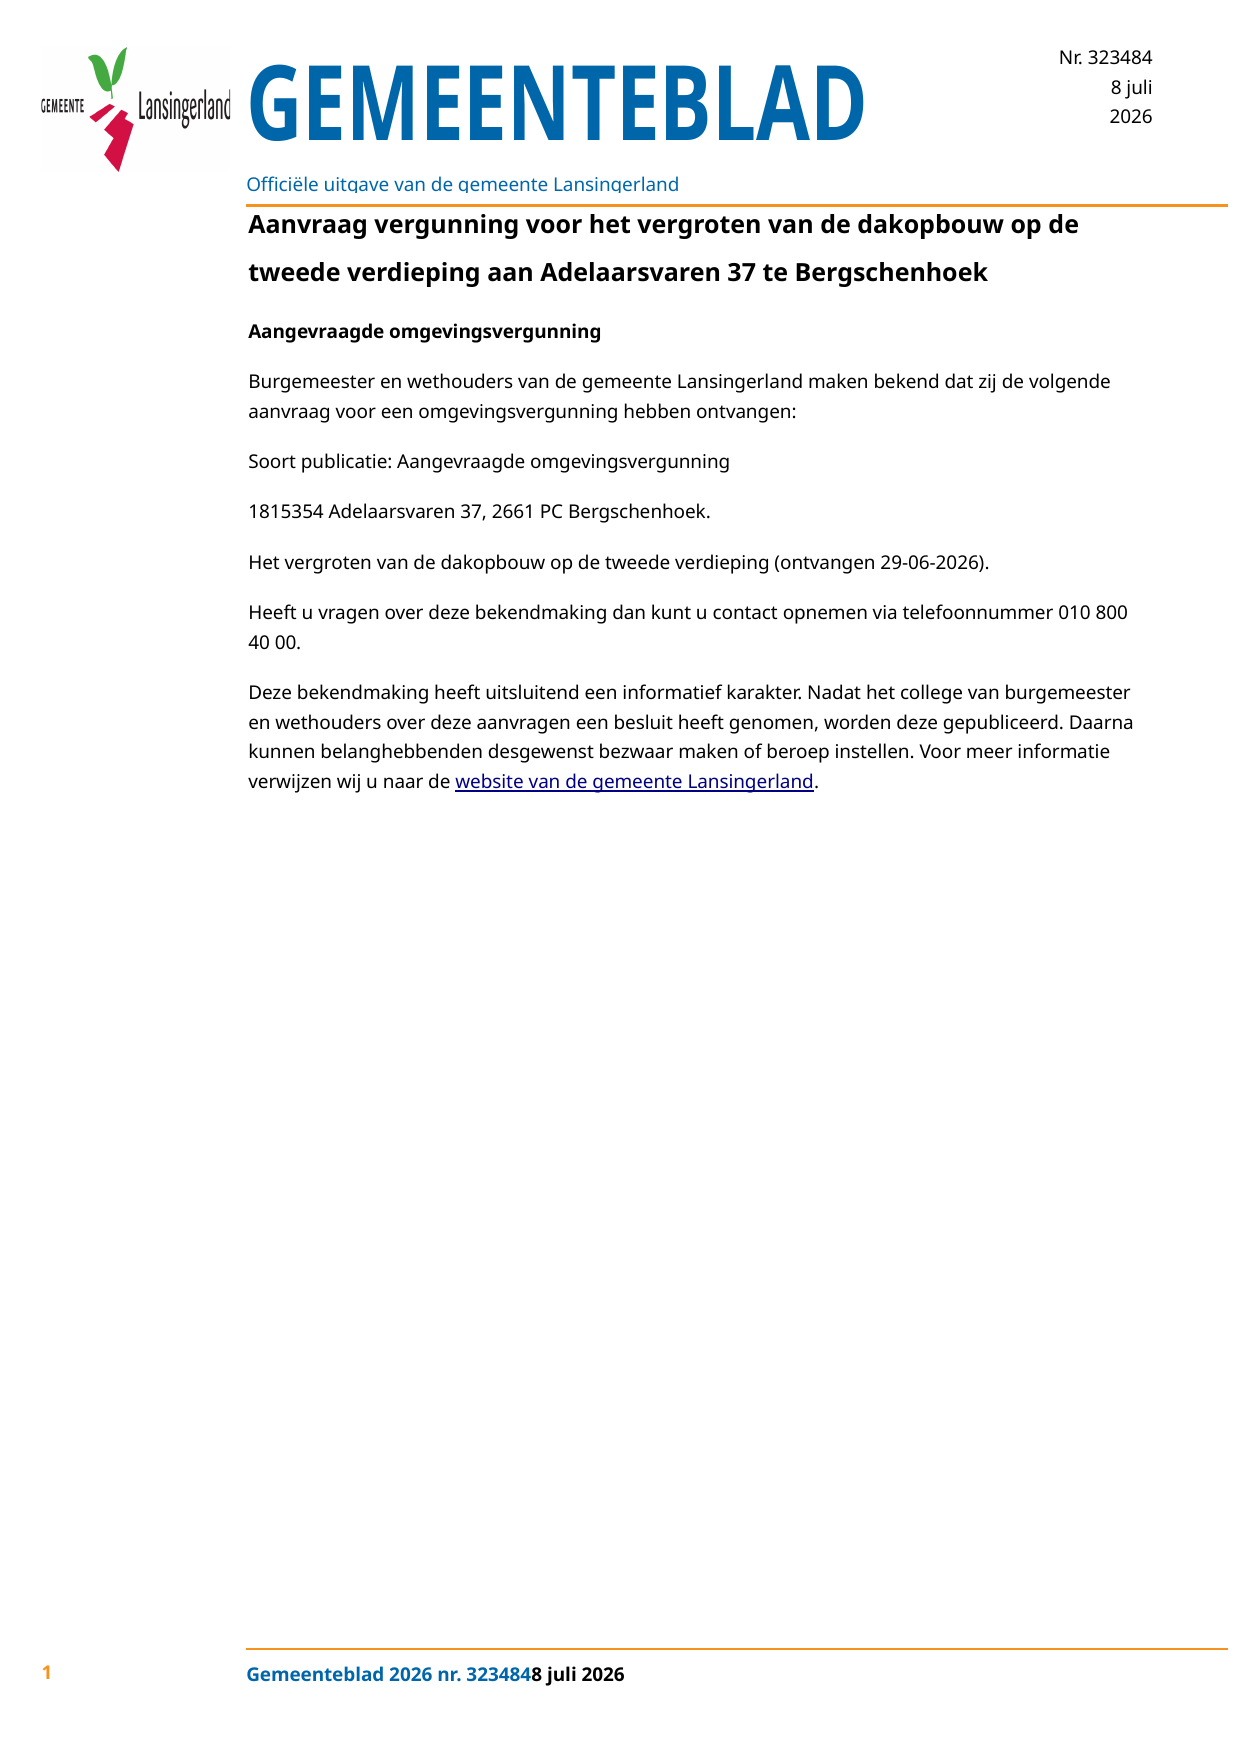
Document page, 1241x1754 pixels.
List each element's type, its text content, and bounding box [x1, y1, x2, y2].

text Burgemeester en wethouders van de gemeente Lansingerland maken bekend dat zij de volgende aanvraag voor een omgevingsvergunning hebben ontvangen: [248, 368, 1152, 424]
text 1815354 Adelaarsvaren 37, 2661 PC Bergschenhoek. [248, 499, 1152, 524]
text Heeft u vragen over deze bekendmaking dan kunt u contact opnemen via telefoonnummer 010 800 40 00. [248, 599, 1152, 655]
picture [41, 47, 231, 172]
text Aanvraag vergunning voor het vergroten van de dakopbouw op de tweede verdieping aan Adelaarsvaren 37 te Bergschenhoek [248, 207, 1152, 288]
text Aangevraagde omgevingsvergunning [248, 318, 1152, 344]
text Soort publicatie: Aangevraagde omgevingsvergunning [248, 448, 1152, 474]
text Deze bekendmaking heeft uitsluitend een informatief karakter. Nadat het college van burgemeester en wethouders over deze aanvragen een besluit heeft genomen, worden deze gepubliceerd. Daarna kunnen belanghebbenden desgewenst bezwaar maken of beroep instellen. Voor meer informatie verwijzen wij u naar de website van de gemeente Lansingerland. [248, 679, 1152, 794]
text Het vergroten van de dakopbouw op de tweede verdieping (ontvangen 29-06-2026). [248, 549, 1152, 575]
